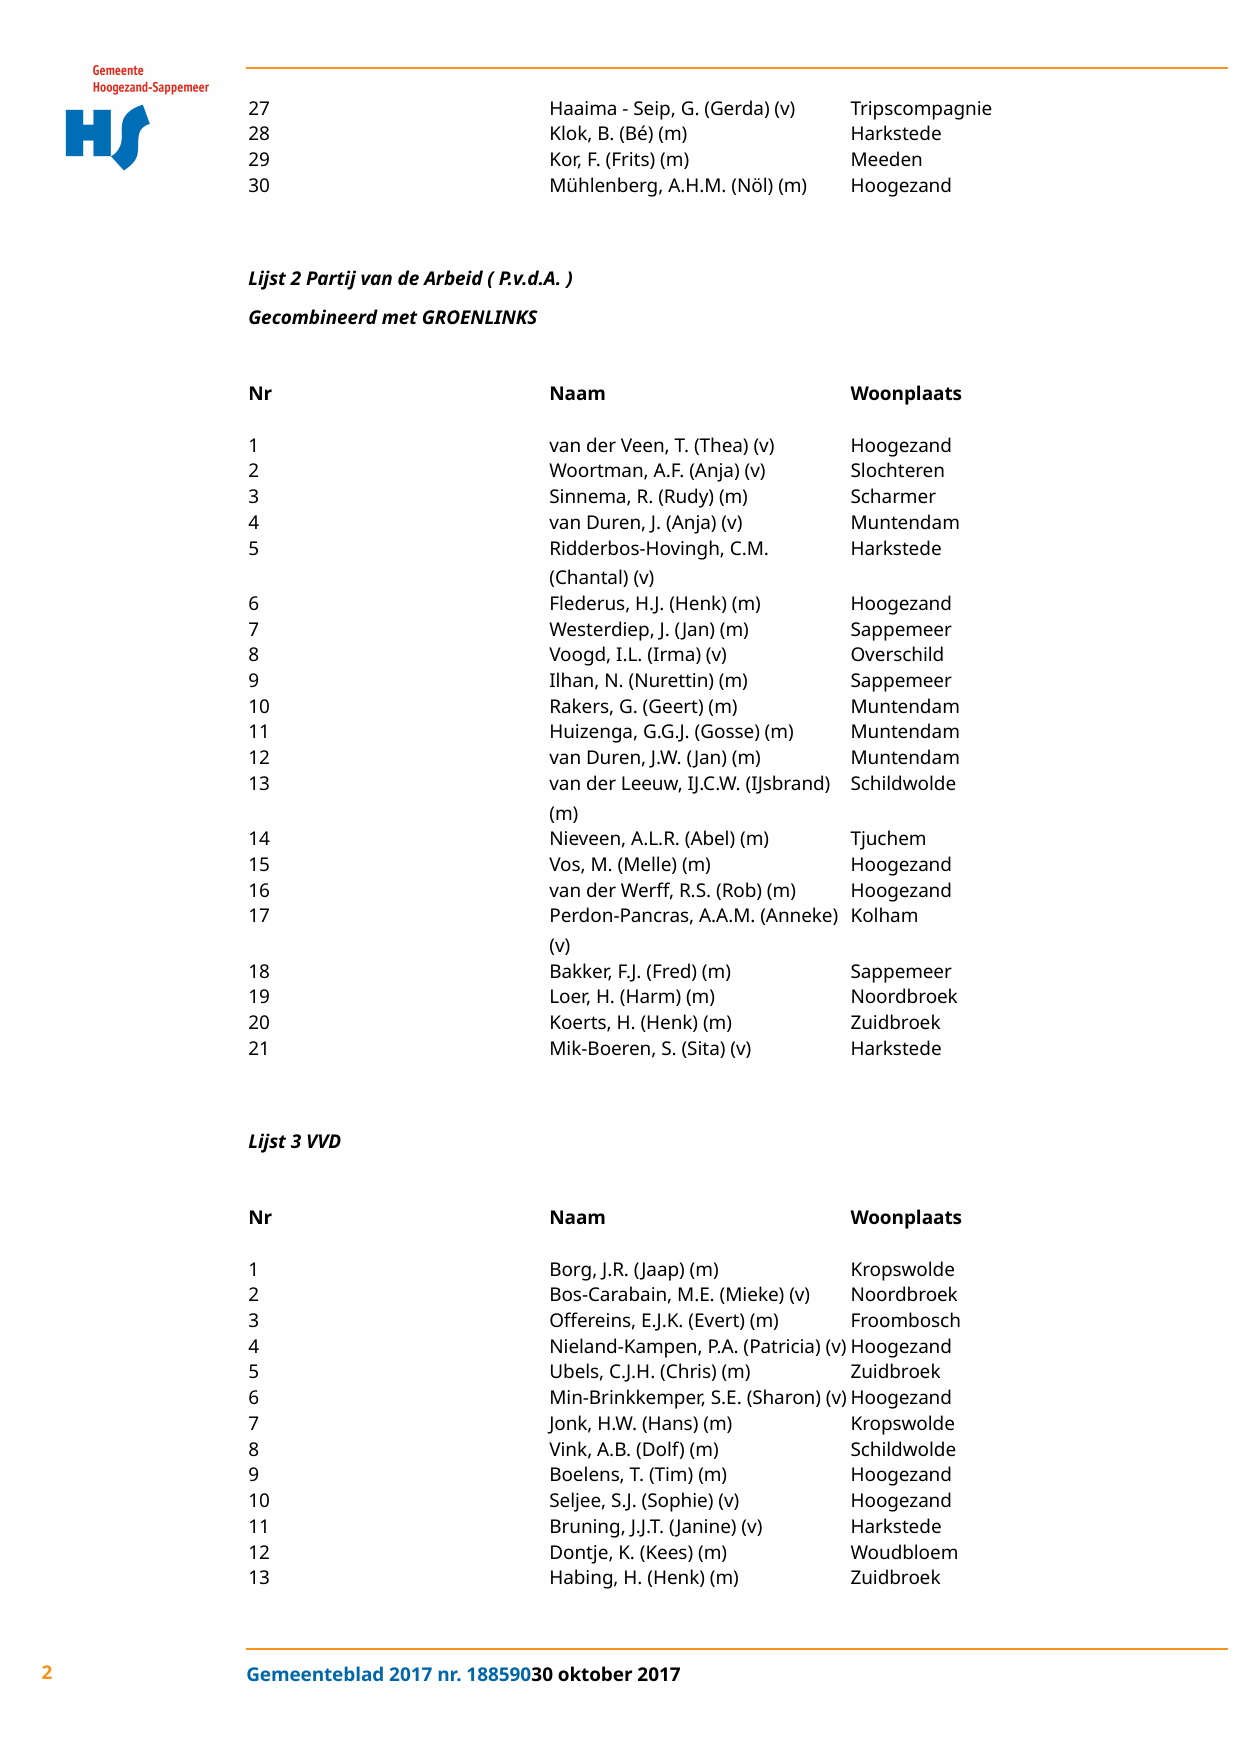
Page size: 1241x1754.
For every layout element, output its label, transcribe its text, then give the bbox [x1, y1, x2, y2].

table_cell 15 [248, 851, 549, 877]
table_cell 30 [248, 172, 549, 198]
table_cell Kolham [850, 903, 1152, 958]
table_cell Hoogezand [850, 1385, 1152, 1410]
table_cell Muntendam [850, 693, 1152, 719]
table_cell Hoogezand [850, 851, 1152, 877]
table_cell van Duren, J. (Anja) (v) [549, 509, 850, 535]
table_header Nr [248, 380, 549, 406]
table_cell 21 [248, 1035, 549, 1061]
table_cell Huizenga, G.G.J. (Gosse) (m) [549, 719, 850, 744]
table_cell Tripscompagnie [850, 95, 1152, 121]
table_cell Perdon-Pancras, A.A.M. (Anneke) (v) [549, 903, 850, 958]
table_cell 20 [248, 1010, 549, 1035]
table_cell 3 [248, 483, 549, 509]
table_cell 28 [248, 121, 549, 146]
table_cell van der Leeuw, IJ.C.W. (IJsbrand) (m) [549, 770, 850, 826]
table_cell 27 [248, 95, 549, 121]
table_cell Zuidbroek [850, 1565, 1152, 1590]
table_cell 7 [248, 1410, 549, 1436]
table_cell 6 [248, 1385, 549, 1410]
table_header Naam [549, 1204, 850, 1230]
table_cell Mühlenberg, A.H.M. (Nöl) (m) [549, 172, 850, 198]
table_cell Vos, M. (Melle) (m) [549, 851, 850, 877]
table_cell 8 [248, 642, 549, 667]
table_header Woonplaats [850, 380, 1152, 406]
table_cell Habing, H. (Henk) (m) [549, 1565, 850, 1590]
table_cell Harkstede [850, 1035, 1152, 1061]
table_cell 10 [248, 693, 549, 719]
table_cell Schildwolde [850, 1436, 1152, 1462]
picture [41, 47, 231, 172]
table_cell Ilhan, N. (Nurettin) (m) [549, 667, 850, 693]
table_header Borg, J.R. (Jaap) (m) [549, 1256, 850, 1282]
table_cell 2 [248, 1282, 549, 1307]
table_cell Westerdiep, J. (Jan) (m) [549, 616, 850, 642]
table_cell Sinnema, R. (Rudy) (m) [549, 483, 850, 509]
table_cell Flederus, H.J. (Henk) (m) [549, 590, 850, 616]
table_cell Hoogezand [850, 1488, 1152, 1513]
table_cell 14 [248, 826, 549, 851]
table_cell 3 [248, 1307, 549, 1333]
table_cell Hoogezand [850, 1333, 1152, 1359]
table_cell 11 [248, 1513, 549, 1539]
table_cell 4 [248, 1333, 549, 1359]
table_cell Min-Brinkkemper, S.E. (Sharon) (v) [549, 1385, 850, 1410]
table_cell Offereins, E.J.K. (Evert) (m) [549, 1307, 850, 1333]
table_cell 7 [248, 616, 549, 642]
table_cell Tjuchem [850, 826, 1152, 851]
table_header Hoogezand [850, 432, 1152, 458]
table_cell Haaima - Seip, G. (Gerda) (v) [549, 95, 850, 121]
table_cell 9 [248, 667, 549, 693]
table_cell 16 [248, 877, 549, 903]
table_cell Harkstede [850, 1513, 1152, 1539]
table_header Kropswolde [850, 1256, 1152, 1282]
table_cell 2 [248, 458, 549, 483]
table_cell Hoogezand [850, 1462, 1152, 1487]
table_cell Sappemeer [850, 616, 1152, 642]
table_header Woonplaats [850, 1204, 1152, 1230]
table_cell Meeden [850, 146, 1152, 172]
table_cell Sappemeer [850, 667, 1152, 693]
text Lijst 2 Partij van de Arbeid ( P.v.d.A. ) [248, 265, 1152, 291]
table_cell Sappemeer [850, 958, 1152, 984]
table_cell Nieland-Kampen, P.A. (Patricia) (v) [549, 1333, 850, 1359]
table_cell Jonk, H.W. (Hans) (m) [549, 1410, 850, 1436]
table_cell Kor, F. (Frits) (m) [549, 146, 850, 172]
table_cell Slochteren [850, 458, 1152, 483]
table_cell 13 [248, 770, 549, 826]
table_cell Schildwolde [850, 770, 1152, 826]
table_cell Muntendam [850, 509, 1152, 535]
table_cell 17 [248, 903, 549, 958]
table_cell Bruning, J.J.T. (Janine) (v) [549, 1513, 850, 1539]
table_cell Hoogezand [850, 877, 1152, 903]
table_cell Klok, B. (Bé) (m) [549, 121, 850, 146]
table_cell 8 [248, 1436, 549, 1462]
table_cell Scharmer [850, 483, 1152, 509]
table_cell Hoogezand [850, 590, 1152, 616]
table_cell Froombosch [850, 1307, 1152, 1333]
table_header 1 [248, 1256, 549, 1282]
table_cell Noordbroek [850, 984, 1152, 1009]
table_cell 5 [248, 535, 549, 590]
table_cell Voogd, I.L. (Irma) (v) [549, 642, 850, 667]
table_cell Woortman, A.F. (Anja) (v) [549, 458, 850, 483]
table_cell Overschild [850, 642, 1152, 667]
table_cell Muntendam [850, 745, 1152, 770]
table_cell 29 [248, 146, 549, 172]
table_cell 12 [248, 745, 549, 770]
table_cell [248, 1230, 549, 1256]
table_cell Bakker, F.J. (Fred) (m) [549, 958, 850, 984]
table_cell 11 [248, 719, 549, 744]
table_cell Rakers, G. (Geert) (m) [549, 693, 850, 719]
table_header van der Veen, T. (Thea) (v) [549, 432, 850, 458]
table_cell 5 [248, 1359, 549, 1384]
table_cell Vink, A.B. (Dolf) (m) [549, 1436, 850, 1462]
table_header 1 [248, 432, 549, 458]
table_cell Zuidbroek [850, 1359, 1152, 1384]
table_cell [248, 406, 549, 432]
table_cell Hoogezand [850, 172, 1152, 198]
table_cell 18 [248, 958, 549, 984]
table_cell 4 [248, 509, 549, 535]
table_cell Boelens, T. (Tim) (m) [549, 1462, 850, 1487]
table_cell Dontje, K. (Kees) (m) [549, 1539, 850, 1564]
table_header Nr [248, 1204, 549, 1230]
table_cell Woudbloem [850, 1539, 1152, 1564]
table_cell van der Werff, R.S. (Rob) (m) [549, 877, 850, 903]
table_cell Bos-Carabain, M.E. (Mieke) (v) [549, 1282, 850, 1307]
table_cell Harkstede [850, 121, 1152, 146]
table_cell Muntendam [850, 719, 1152, 744]
table_cell 13 [248, 1565, 549, 1590]
table_cell 19 [248, 984, 549, 1009]
table_header Naam [549, 380, 850, 406]
table_cell 9 [248, 1462, 549, 1487]
table_cell Kropswolde [850, 1410, 1152, 1436]
table_cell Loer, H. (Harm) (m) [549, 984, 850, 1009]
table_cell 10 [248, 1488, 549, 1513]
table_cell Noordbroek [850, 1282, 1152, 1307]
table_cell Koerts, H. (Henk) (m) [549, 1010, 850, 1035]
table_cell 6 [248, 590, 549, 616]
text Gecombineerd met GROENLINKS [248, 304, 1152, 330]
table_cell Ubels, C.J.H. (Chris) (m) [549, 1359, 850, 1384]
table_cell Nieveen, A.L.R. (Abel) (m) [549, 826, 850, 851]
table_cell Ridderbos-Hovingh, C.M. (Chantal) (v) [549, 535, 850, 590]
table_cell Zuidbroek [850, 1010, 1152, 1035]
table_cell Harkstede [850, 535, 1152, 590]
table_cell van Duren, J.W. (Jan) (m) [549, 745, 850, 770]
text Lijst 3 VVD [248, 1128, 1152, 1154]
table_cell Mik-Boeren, S. (Sita) (v) [549, 1035, 850, 1061]
table_cell Seljee, S.J. (Sophie) (v) [549, 1488, 850, 1513]
table_cell 12 [248, 1539, 549, 1564]
